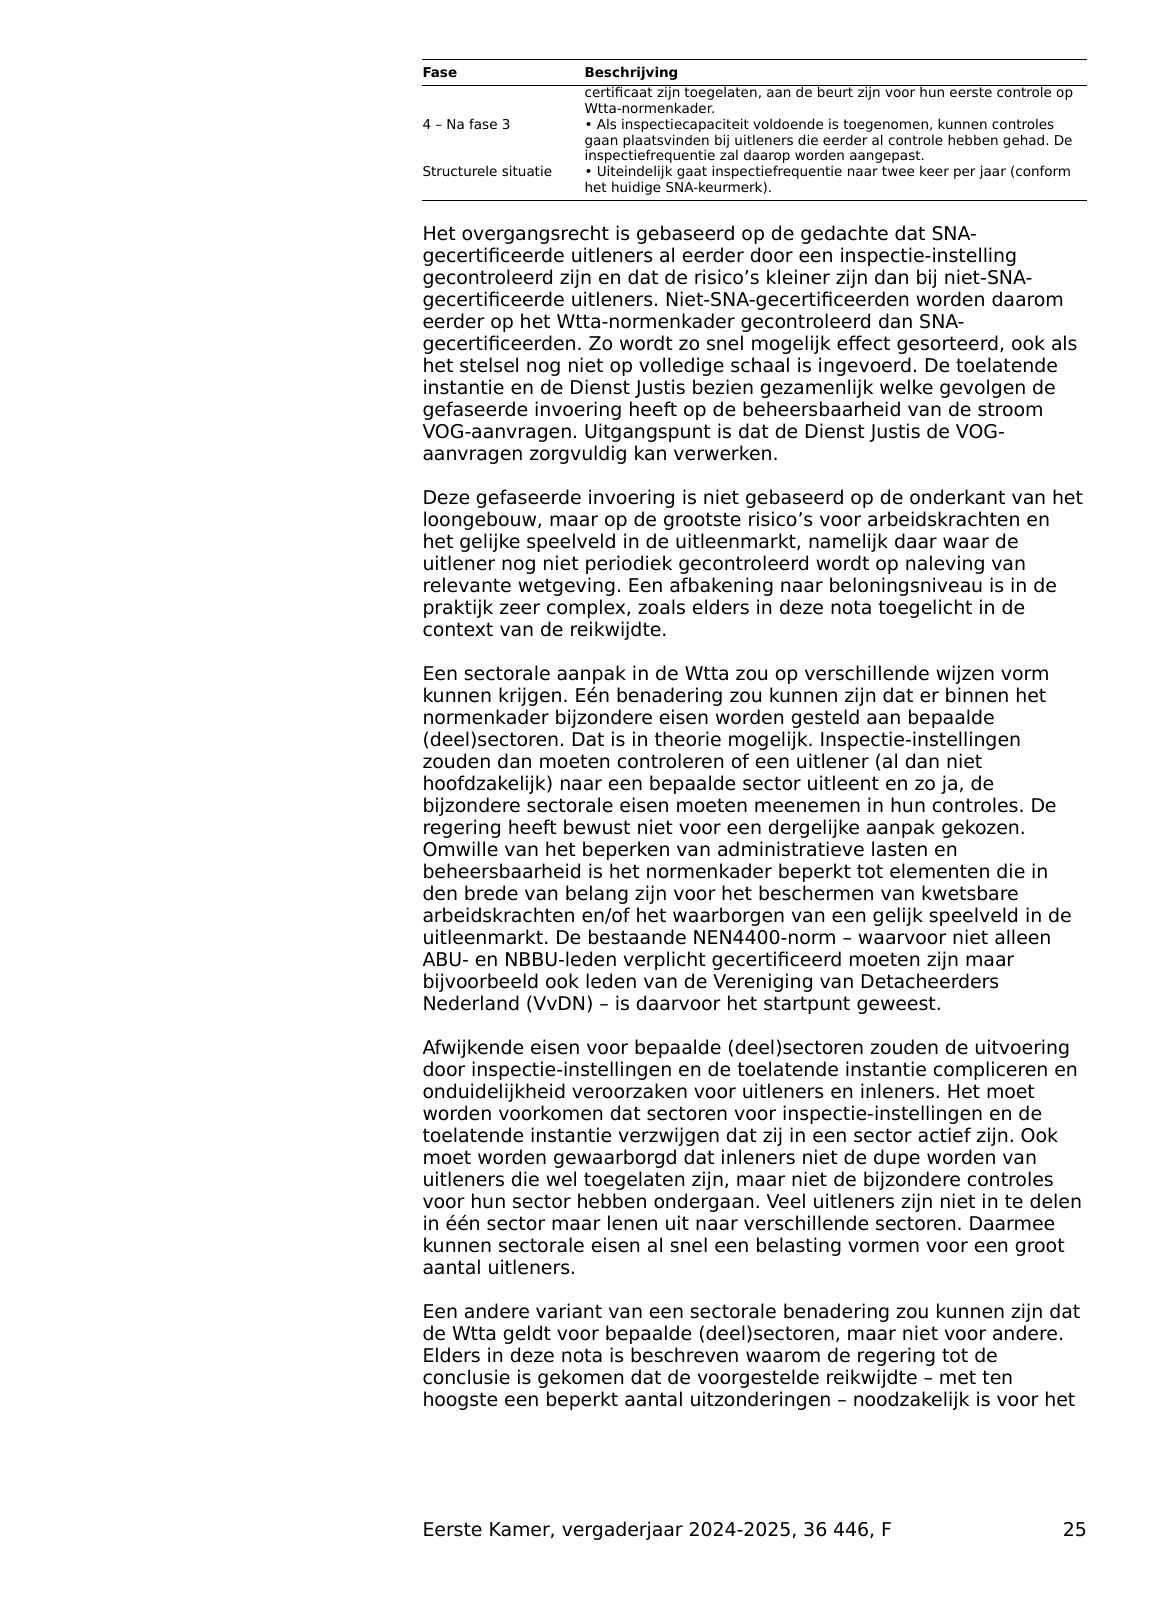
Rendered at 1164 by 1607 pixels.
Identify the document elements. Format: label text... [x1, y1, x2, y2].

text Het overgangsrecht is gebaseerd op de gedachte dat SNA-gecertificeerde uitleners al eerder door een inspectie-instelling gecontroleerd zijn en dat de risico’s kleiner zijn dan bij niet-SNA-gecertificeerde uitleners. Niet-SNA-gecertificeerden worden daarom eerder op het Wtta-normenkader gecontroleerd dan SNA-gecertificeerden. Zo wordt zo snel mogelijk effect gesorteerd, ook als het stelsel nog niet op volledige schaal is ingevoerd. De toelatende instantie en de Dienst Justis bezien gezamenlijk welke gevolgen de gefaseerde invoering heeft op de beheersbaarheid van de stroom VOG-aanvragen. Uitgangspunt is dat de Dienst Justis de VOG-aanvragen zorgvuldig kan verwerken. [422, 223, 1087, 465]
table_header Beschrijving [578, 60, 1087, 85]
table_cell Structurele situatie [422, 164, 578, 200]
table_cell certificaat zijn toegelaten, aan de beurt zijn voor hun eerste controle op Wtta-normenkader. [578, 86, 1087, 117]
table_cell • Als inspectiecapaciteit voldoende is toegenomen, kunnen controles gaan plaatsvinden bij uitleners die eerder al controle hebben gehad. De inspectiefrequentie zal daarop worden aangepast. [578, 117, 1087, 164]
table_header Fase [422, 60, 578, 85]
table_cell • Uiteindelijk gaat inspectiefrequentie naar twee keer per jaar (conform het huidige SNA-keurmerk). [578, 164, 1087, 200]
text Een andere variant van een sectorale benadering zou kunnen zijn dat de Wtta geldt voor bepaalde (deel)sectoren, maar niet voor andere. Elders in deze nota is beschreven waarom de regering tot de conclusie is gekomen dat de voorgestelde reikwijdte – met ten hoogste een beperkt aantal uitzonderingen – noodzakelijk is voor het [422, 1301, 1087, 1411]
text Deze gefaseerde invoering is niet gebaseerd op de onderkant van het loongebouw, maar op de grootste risico’s voor arbeidskrachten en het gelijke speelveld in de uitleenmarkt, namelijk daar waar de uitlener nog niet periodiek gecontroleerd wordt op naleving van relevante wetgeving. Een afbakening naar beloningsniveau is in de praktijk zeer complex, zoals elders in deze nota toegelicht in de context van de reikwijdte. [422, 487, 1087, 641]
table_cell [422, 86, 578, 117]
text Afwijkende eisen voor bepaalde (deel)sectoren zouden de uitvoering door inspectie-instellingen en de toelatende instantie compliceren en onduidelijkheid veroorzaken voor uitleners en inleners. Het moet worden voorkomen dat sectoren voor inspectie-instellingen en de toelatende instantie verzwijgen dat zij in een sector actief zijn. Ook moet worden gewaarborgd dat inleners niet de dupe worden van uitleners die wel toegelaten zijn, maar niet de bijzondere controles voor hun sector hebben ondergaan. Veel uitleners zijn niet in te delen in één sector maar lenen uit naar verschillende sectoren. Daarmee kunnen sectorale eisen al snel een belasting vormen voor een groot aantal uitleners. [422, 1037, 1087, 1279]
text Een sectorale aanpak in de Wtta zou op verschillende wijzen vorm kunnen krijgen. Eén benadering zou kunnen zijn dat er binnen het normenkader bijzondere eisen worden gesteld aan bepaalde (deel)sectoren. Dat is in theorie mogelijk. Inspectie-instellingen zouden dan moeten controleren of een uitlener (al dan niet hoofdzakelijk) naar een bepaalde sector uitleent en zo ja, de bijzondere sectorale eisen moeten meenemen in hun controles. De regering heeft bewust niet voor een dergelijke aanpak gekozen. Omwille van het beperken van administratieve lasten en beheersbaarheid is het normenkader beperkt tot elementen die in den brede van belang zijn voor het beschermen van kwetsbare arbeidskrachten en/of het waarborgen van een gelijk speelveld in de uitleenmarkt. De bestaande NEN4400-norm – waarvoor niet alleen ABU- en NBBU-leden verplicht gecertificeerd moeten zijn maar bijvoorbeeld ook leden van de Vereniging van Detacheerders Nederland (VvDN) – is daarvoor het startpunt geweest. [422, 663, 1087, 1015]
table_cell 4 – Na fase 3 [422, 117, 578, 164]
